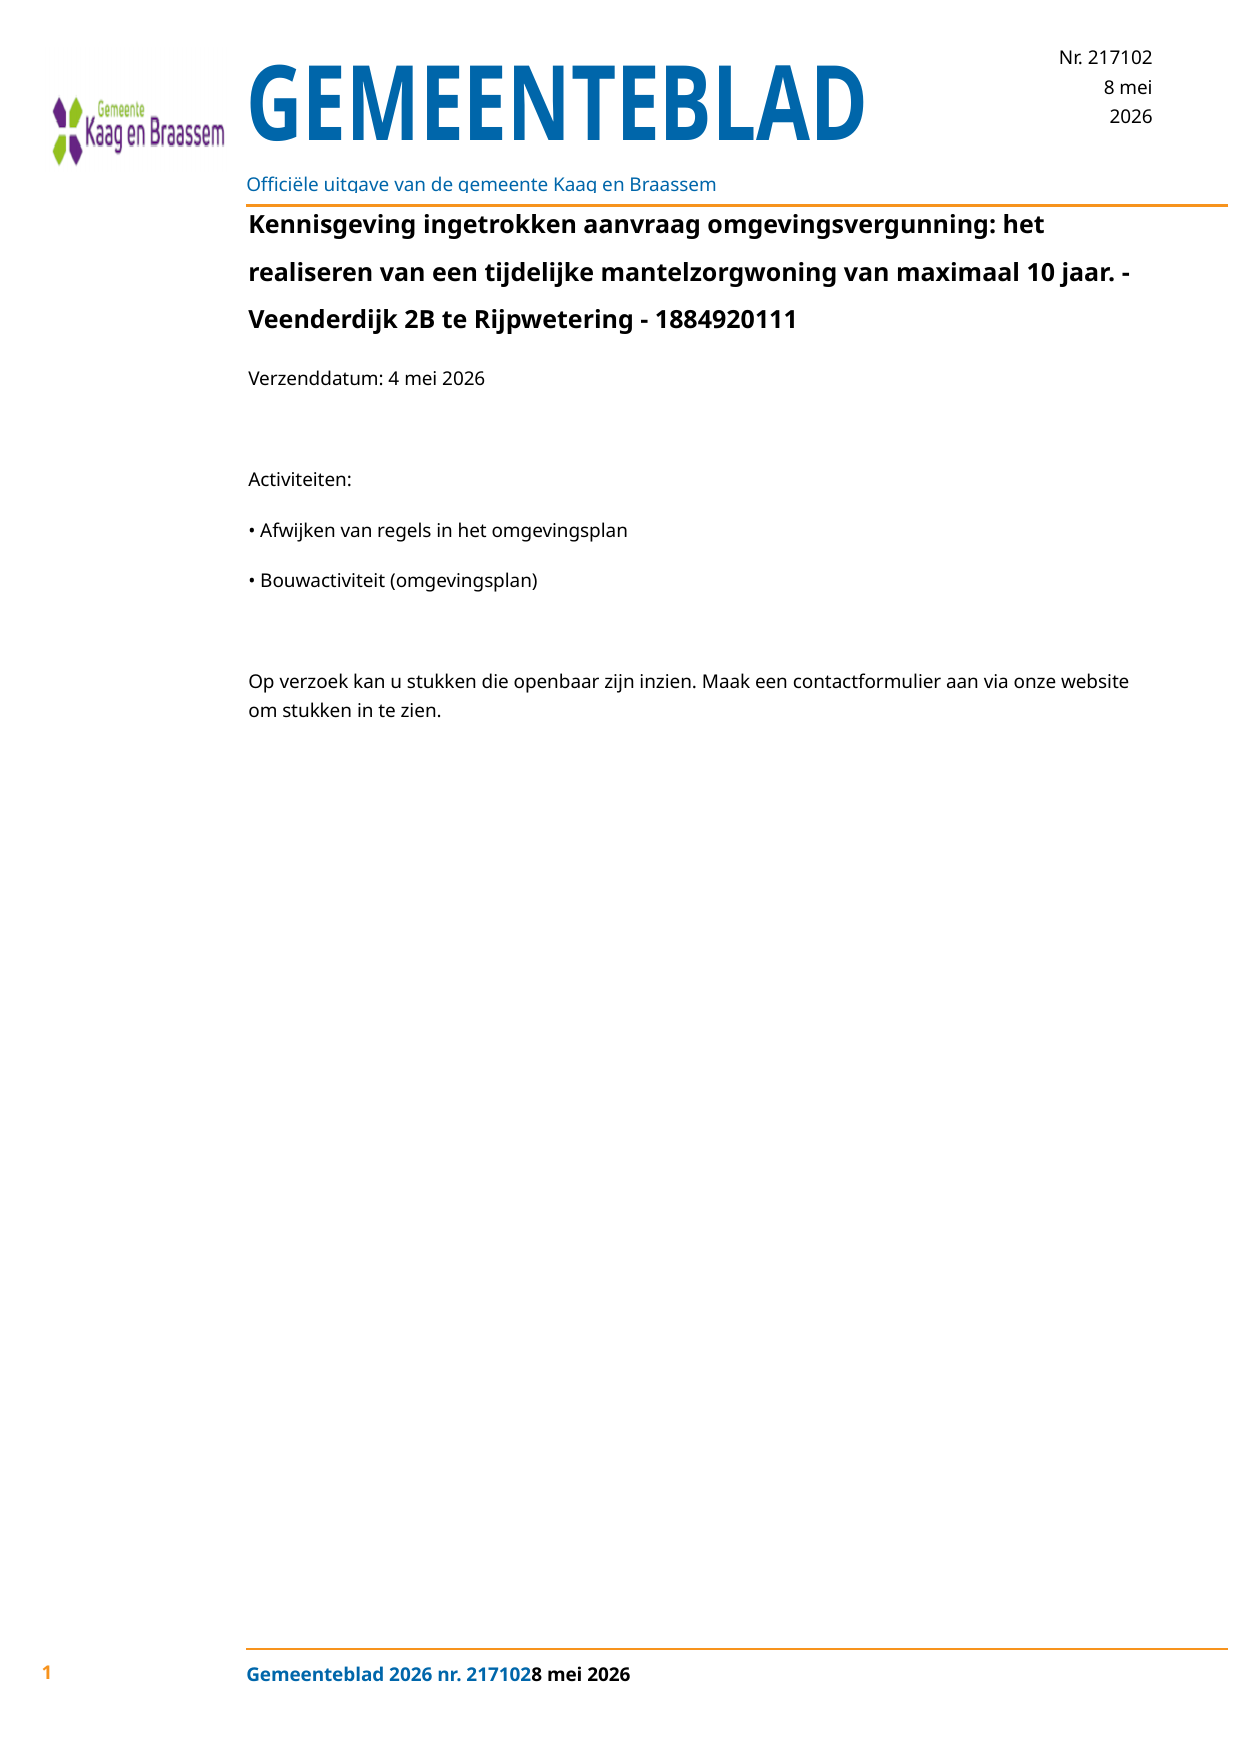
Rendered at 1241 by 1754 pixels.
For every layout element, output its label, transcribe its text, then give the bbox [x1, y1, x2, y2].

text • Bouwactiviteit (omgevingsplan) [248, 567, 1152, 593]
text Activiteiten: [248, 466, 1152, 492]
text Op verzoek kan u stukken die openbaar zijn inzien. Maak een contactformulier aan via onze website om stukken in te zien. [248, 668, 1152, 723]
text Verzenddatum: 4 mei 2026 [248, 366, 1152, 391]
picture [41, 47, 231, 172]
text Kennisgeving ingetrokken aanvraag omgevingsvergunning: het realiseren van een tijdelijke mantelzorgwoning van maximaal 10 jaar. - Veenderdijk 2B te Rijpwetering - 1884920111 [248, 207, 1152, 336]
text • Afwijken van regels in het omgevingsplan [248, 517, 1152, 542]
